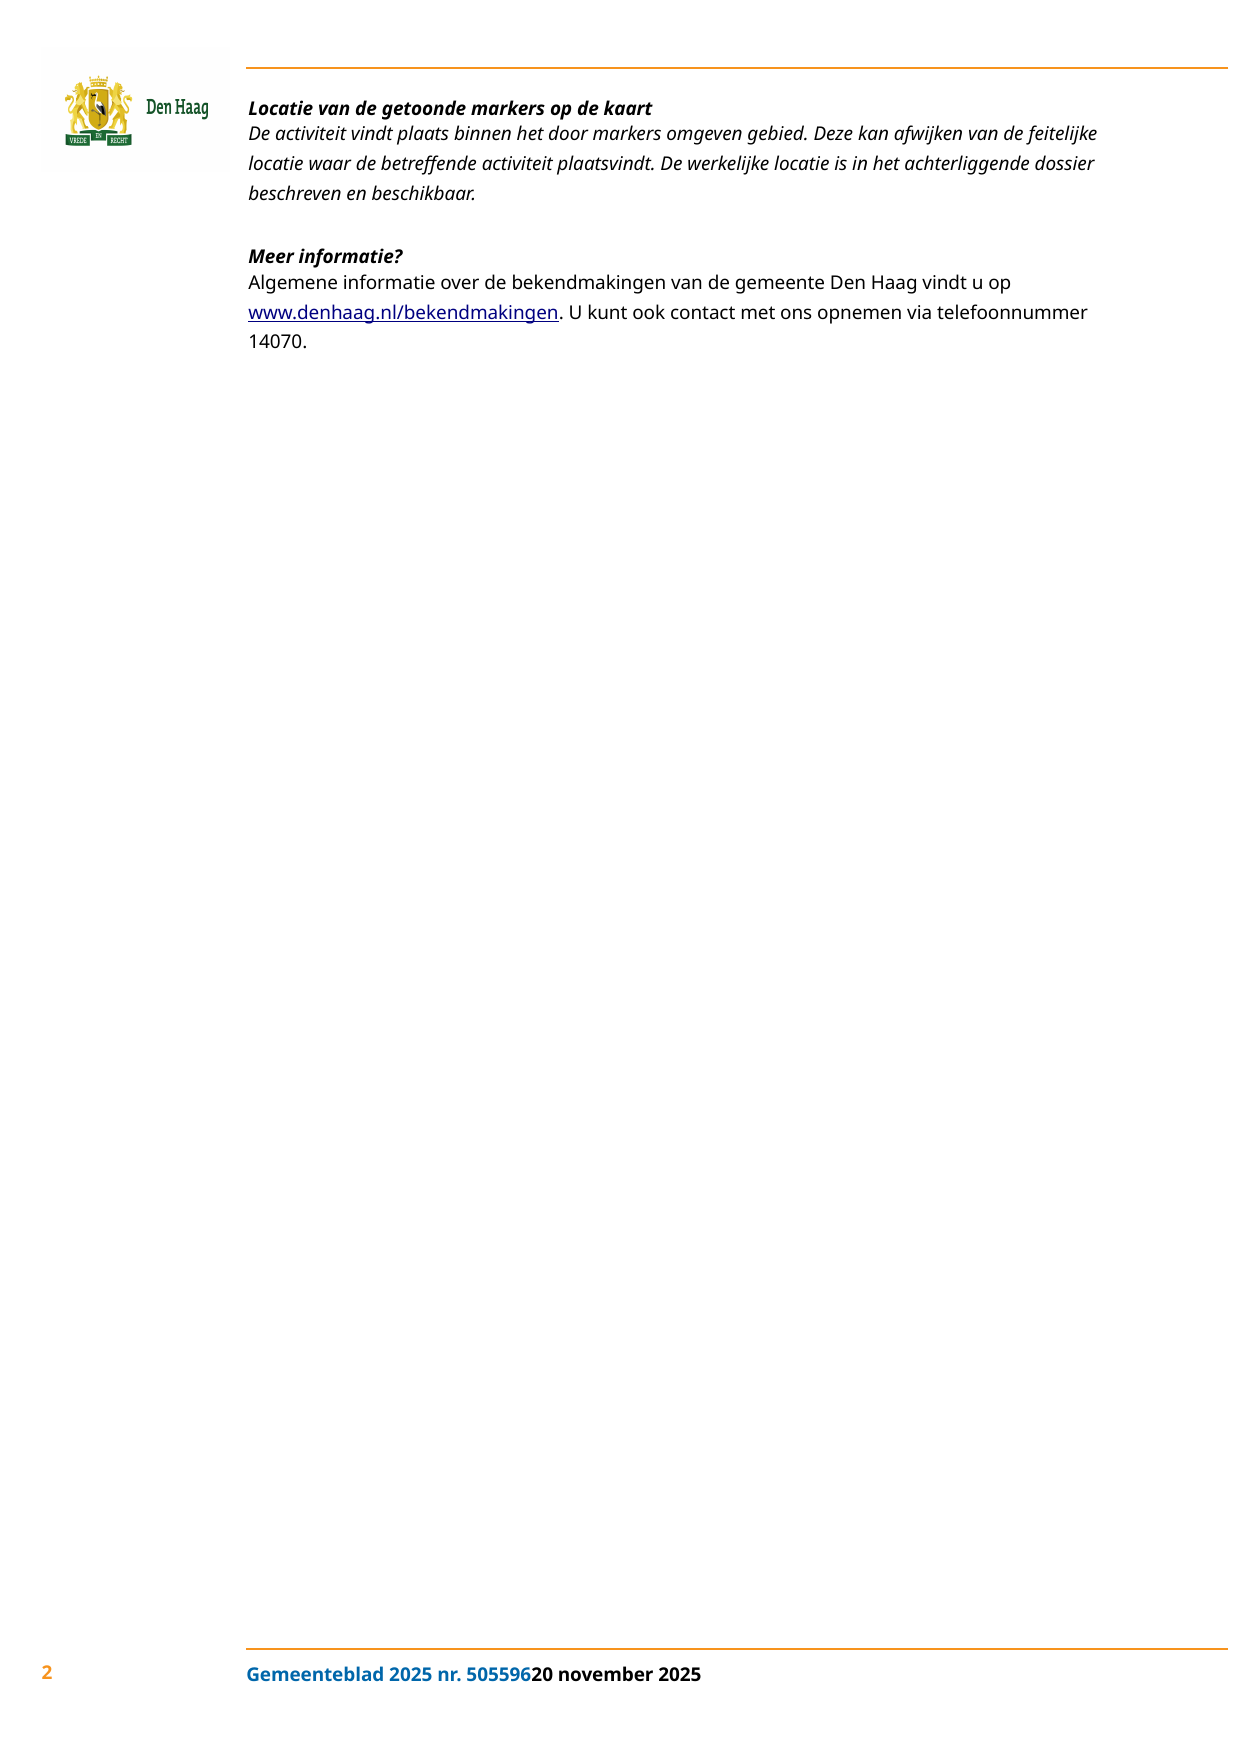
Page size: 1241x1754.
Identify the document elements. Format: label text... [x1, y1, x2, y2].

text Meer informatie? [248, 244, 1152, 269]
text Algemene informatie over de bekendmakingen van de gemeente Den Haag vindt u op www.denhaag.nl/bekendmakingen. U kunt ook contact met ons opnemen via telefoonnummer 14070. [248, 269, 1152, 354]
picture [41, 47, 231, 172]
text De activiteit vindt plaats binnen het door markers omgeven gebied. Deze kan afwijken van de feitelijke locatie waar de betreffende activiteit plaatsvindt. De werkelijke locatie is in het achterliggende dossier beschreven en beschikbaar. [248, 121, 1152, 205]
text Locatie van de getoonde markers op de kaart [248, 95, 1152, 121]
